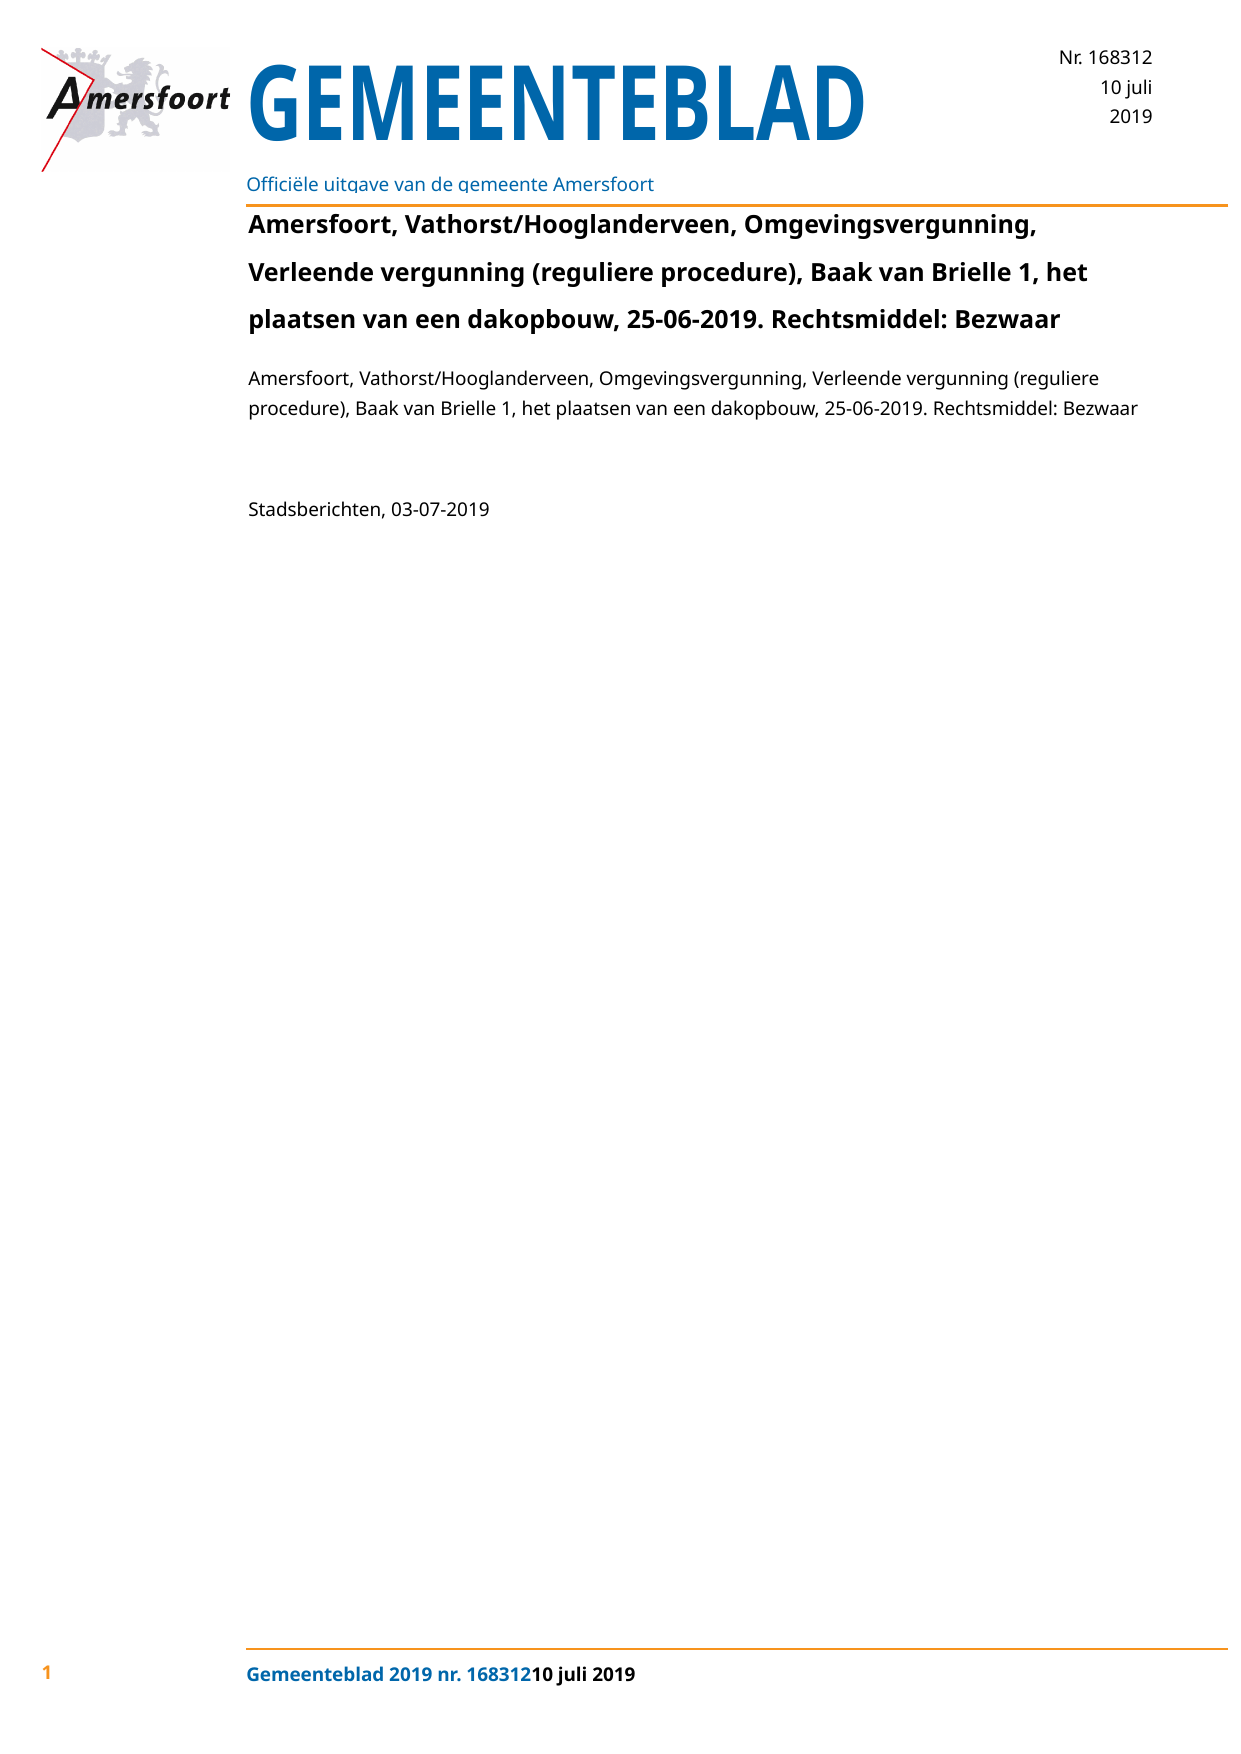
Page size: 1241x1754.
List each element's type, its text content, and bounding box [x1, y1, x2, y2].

picture [41, 47, 231, 172]
text Stadsberichten, 03-07-2019 [248, 496, 1152, 522]
text Amersfoort, Vathorst/Hooglanderveen, Omgevingsvergunning, Verleende vergunning (reguliere procedure), Baak van Brielle 1, het plaatsen van een dakopbouw, 25-06-2019. Rechtsmiddel: Bezwaar [248, 207, 1152, 336]
text Amersfoort, Vathorst/Hooglanderveen, Omgevingsvergunning, Verleende vergunning (reguliere procedure), Baak van Brielle 1, het plaatsen van een dakopbouw, 25-06-2019. Rechtsmiddel: Bezwaar [248, 366, 1152, 421]
